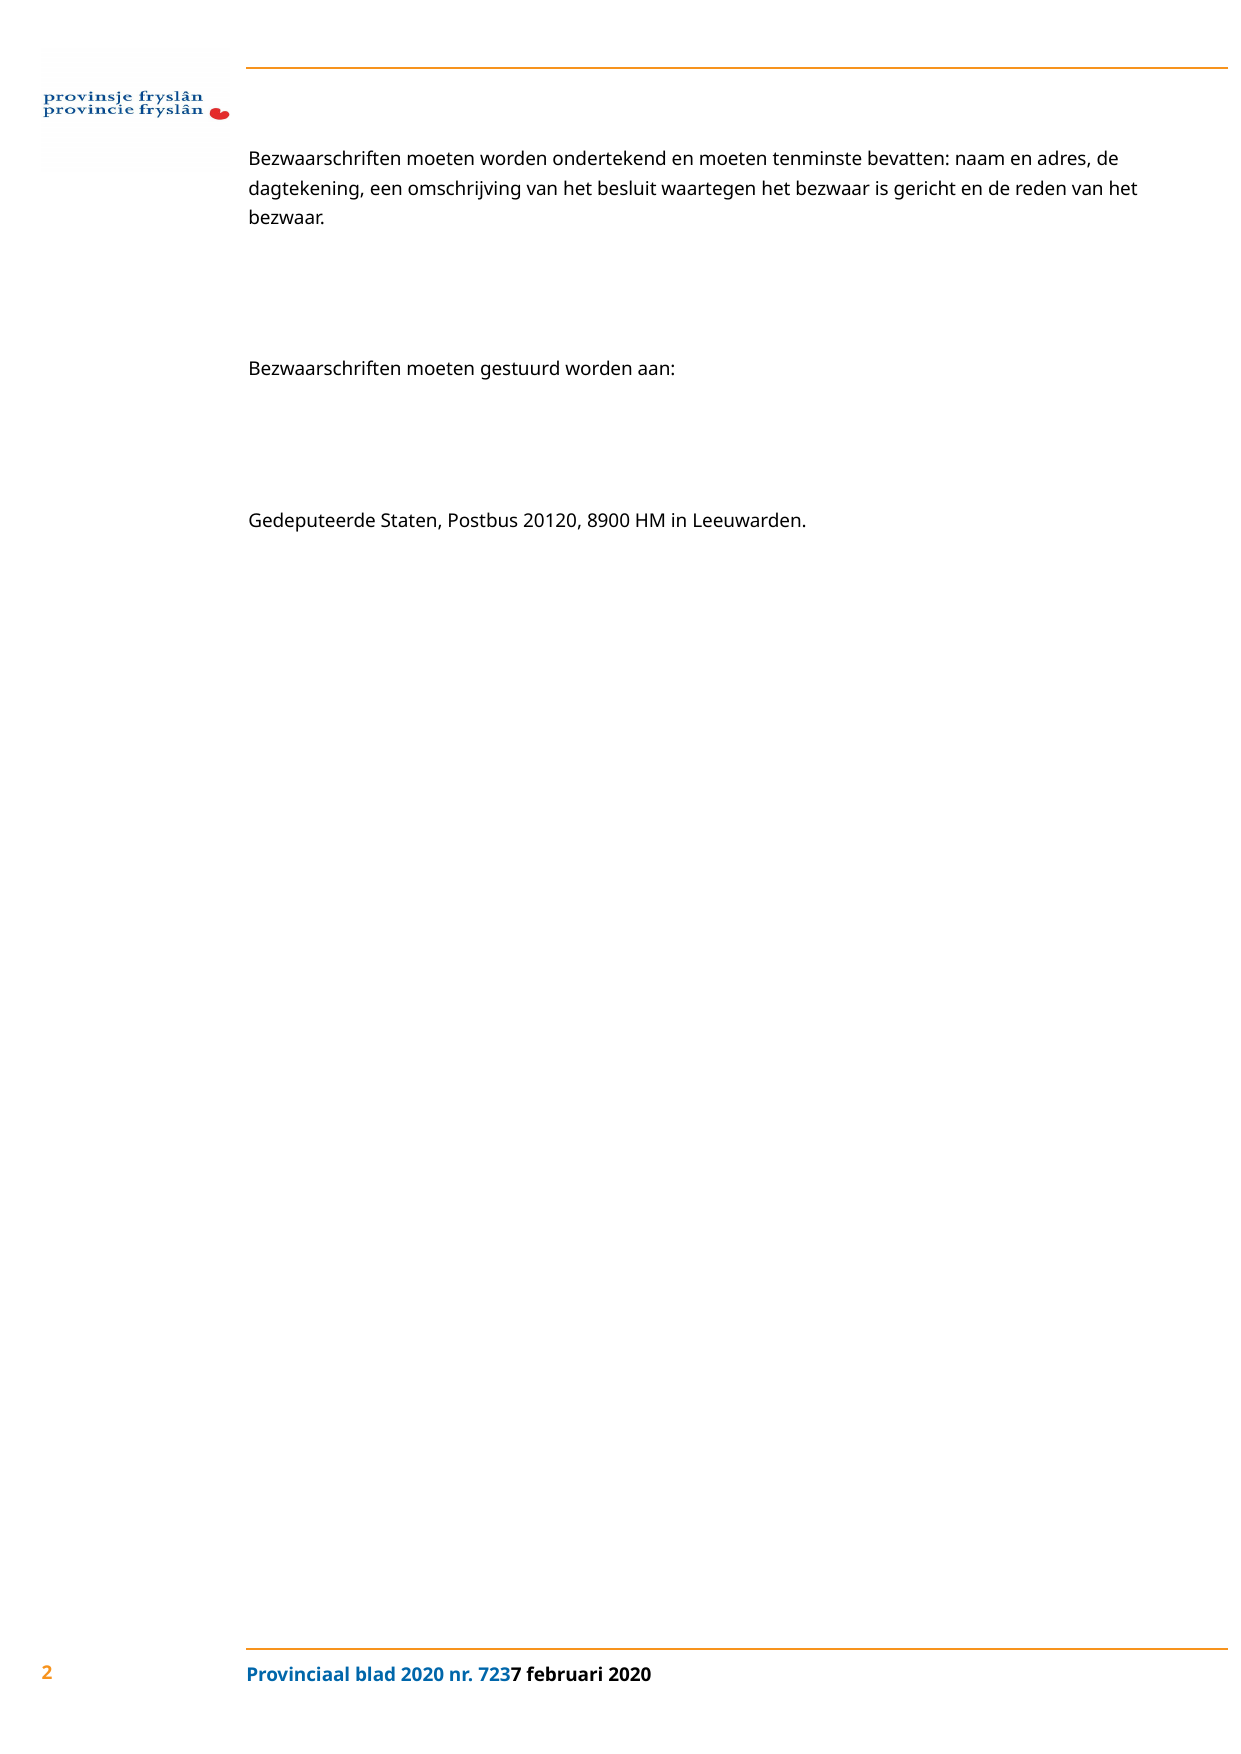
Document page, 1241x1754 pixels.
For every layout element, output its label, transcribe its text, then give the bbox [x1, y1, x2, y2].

picture [41, 47, 231, 172]
text Gedeputeerde Staten, Postbus 20120, 8900 HM in Leeuwarden. [248, 507, 1152, 533]
text Bezwaarschriften moeten gestuurd worden aan: [248, 356, 1152, 381]
text Bezwaarschriften moeten worden ondertekend en moeten tenminste bevatten: naam en adres, de dagtekening, een omschrijving van het besluit waartegen het bezwaar is gericht en de reden van het bezwaar. [248, 145, 1152, 230]
